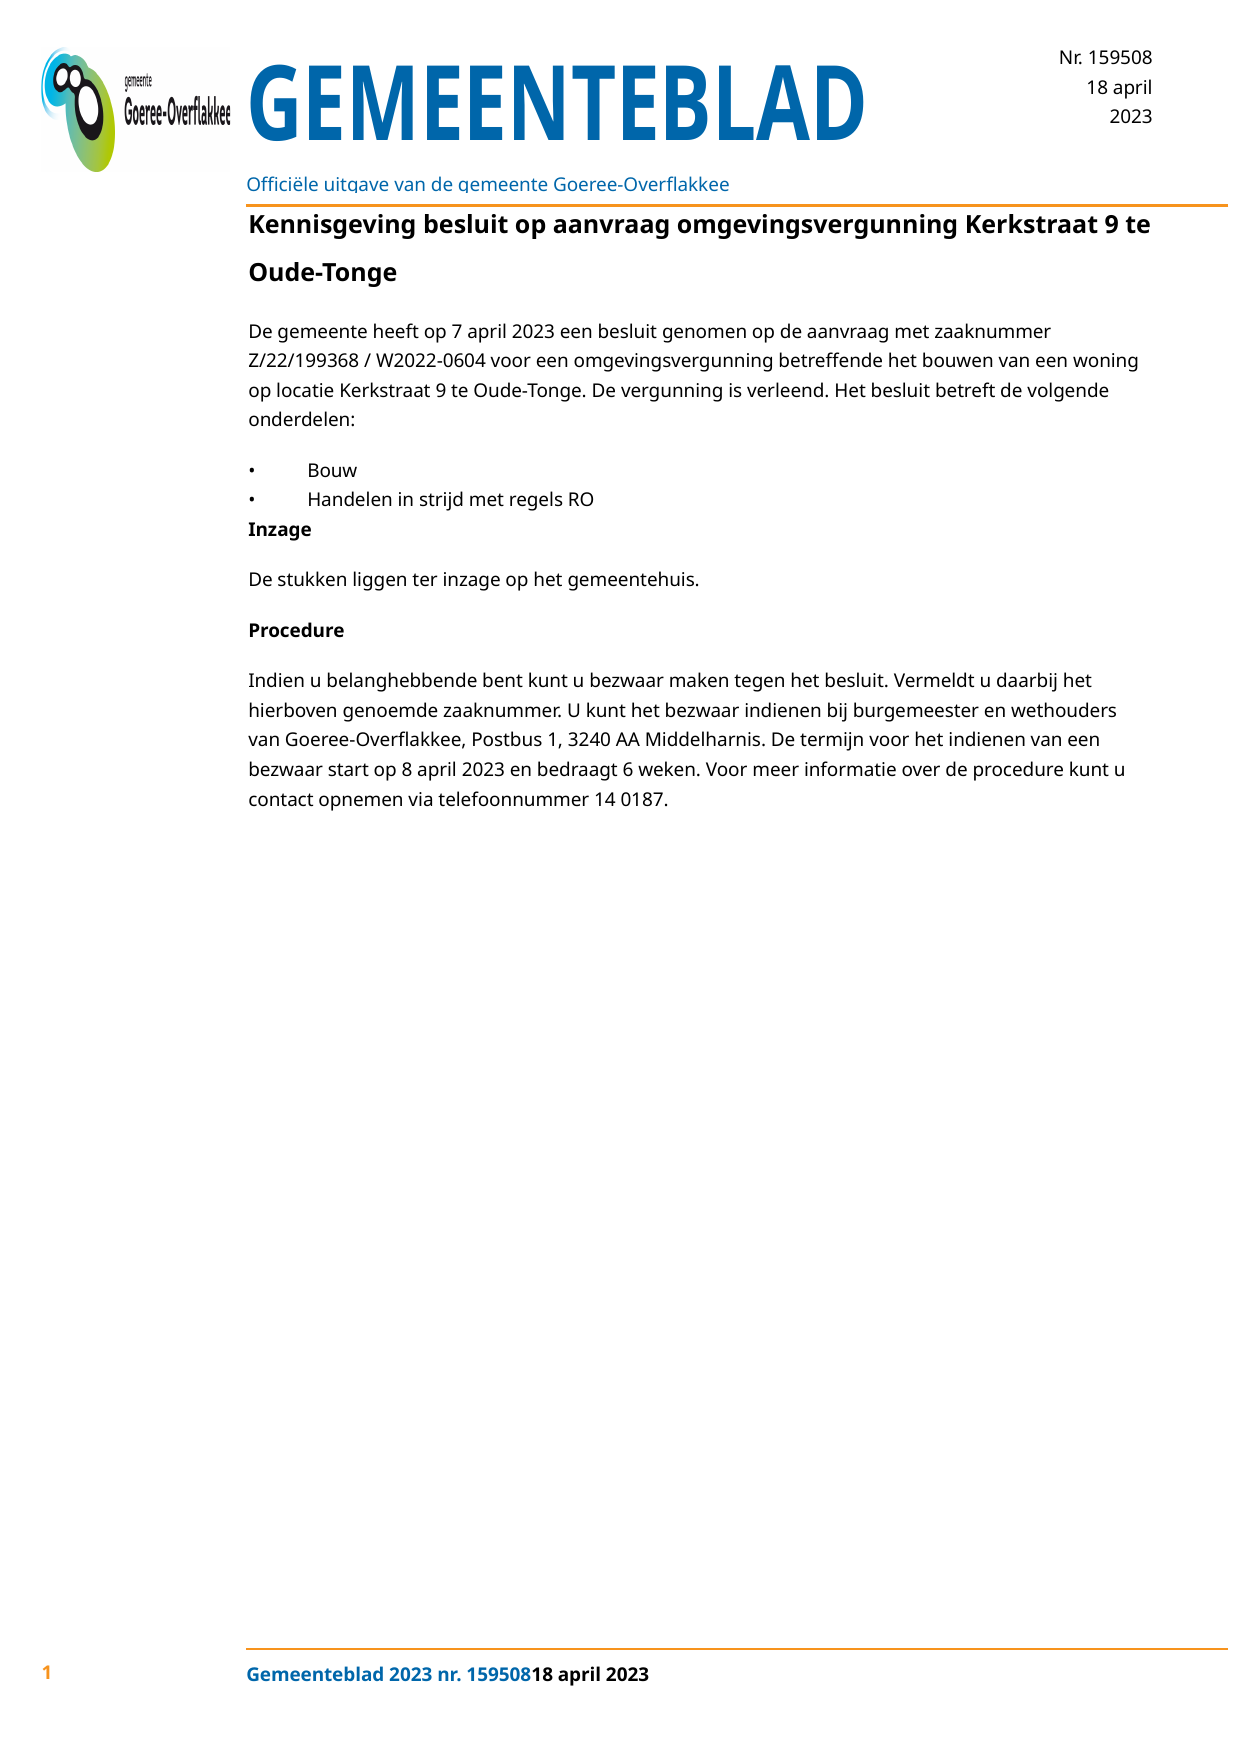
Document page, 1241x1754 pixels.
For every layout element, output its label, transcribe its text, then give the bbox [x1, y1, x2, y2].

text Inzage [248, 516, 1152, 542]
list Bouw [248, 457, 1152, 483]
text De stukken liggen ter inzage op het gemeentehuis. [248, 567, 1152, 592]
picture [41, 47, 231, 172]
text Procedure [248, 617, 1152, 643]
list Handelen in strijd met regels RO [248, 487, 1152, 512]
text Kennisgeving besluit op aanvraag omgevingsvergunning Kerkstraat 9 te Oude-Tonge [248, 207, 1152, 288]
text De gemeente heeft op 7 april 2023 een besluit genomen op de aanvraag met zaaknummer Z/22/199368 / W2022-0604 voor een omgevingsvergunning betreffende het bouwen van een woning op locatie Kerkstraat 9 te Oude-Tonge. De vergunning is verleend. Het besluit betreft de volgende onderdelen: [248, 318, 1152, 432]
text Indien u belanghebbende bent kunt u bezwaar maken tegen het besluit. Vermeldt u daarbij het hierboven genoemde zaaknummer. U kunt het bezwaar indienen bij burgemeester en wethouders van Goeree-Overflakkee, Postbus 1, 3240 AA Middelharnis. De termijn voor het indienen van een bezwaar start op 8 april 2023 en bedraagt 6 weken. Voor meer informatie over de procedure kunt u contact opnemen via telefoonnummer 14 0187. [248, 667, 1152, 812]
